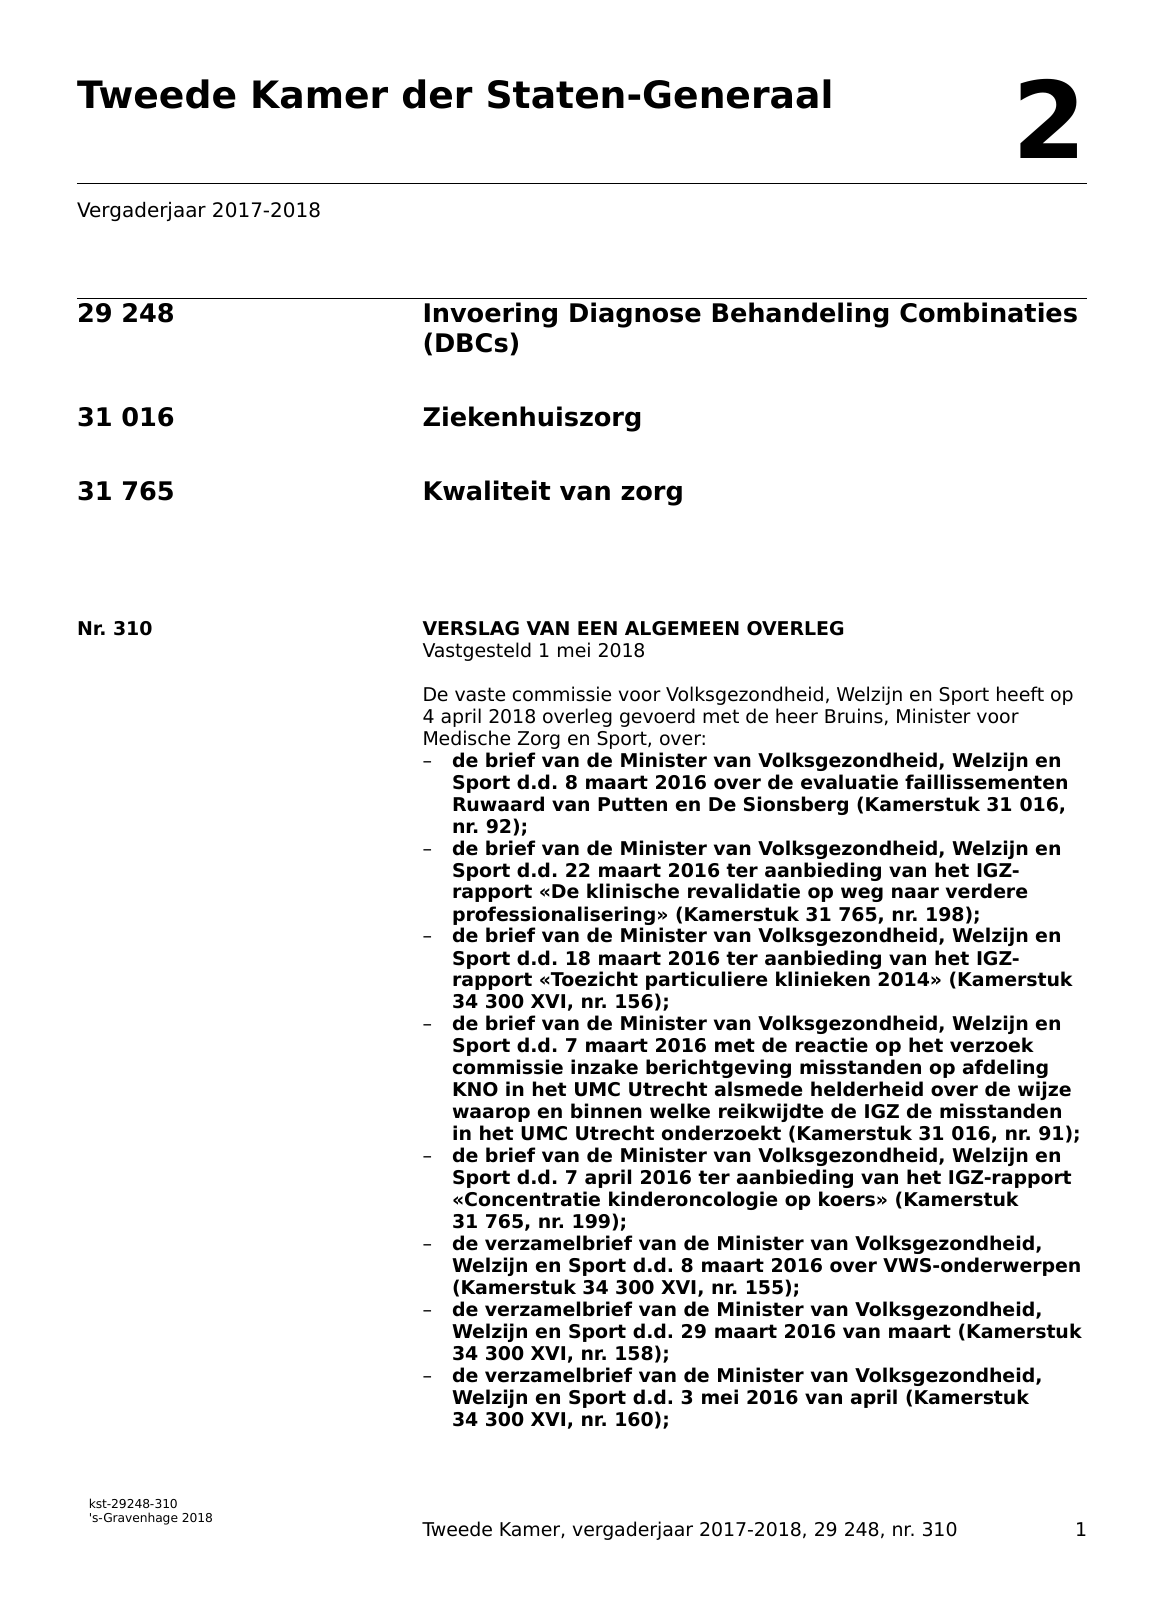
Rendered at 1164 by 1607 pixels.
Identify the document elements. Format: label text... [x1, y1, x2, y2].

text – de brief van de Minister van Volksgezondheid, Welzijn en Sport d.d. 22 maart 2016 ter aanbieding van het IGZ-rapport «De klinische revalidatie op weg naar verdere professionalisering» (Kamerstuk 31 765, nr. 198); [422, 837, 1087, 925]
table_header Tweede Kamer der Staten-Generaal [77, 59, 886, 183]
text – de brief van de Minister van Volksgezondheid, Welzijn en Sport d.d. 7 april 2016 ter aanbieding van het IGZ-rapport «Concentratie kinderoncologie op koers» (Kamerstuk 31 765, nr. 199); [422, 1145, 1087, 1233]
text – de brief van de Minister van Volksgezondheid, Welzijn en Sport d.d. 7 maart 2016 met de reactie op het verzoek commissie inzake berichtgeving misstanden op afdeling KNO in het UMC Utrecht alsmede helderheid over de wijze waarop en binnen welke reikwijdte de IGZ de misstanden in het UMC Utrecht onderzoekt (Kamerstuk 31 016, nr. 91); [422, 1013, 1087, 1145]
text De vaste commissie voor Volksgezondheid, Welzijn en Sport heeft op 4 april 2018 overleg gevoerd met de heer Bruins, Minister voor Medische Zorg en Sport, over: [422, 684, 1087, 749]
subtitle 31 016 Ziekenhuiszorg [77, 403, 1087, 432]
text 's-Gravenhage 2018 [88, 1511, 323, 1525]
text – de brief van de Minister van Volksgezondheid, Welzijn en Sport d.d. 8 maart 2016 over de evaluatie faillissementen Ruwaard van Putten en De Sionsberg (Kamerstuk 31 016, nr. 92); [422, 749, 1087, 837]
text – de verzamelbrief van de Minister van Volksgezondheid, Welzijn en Sport d.d. 3 mei 2016 van april (Kamerstuk 34 300 XVI, nr. 160); [422, 1365, 1087, 1431]
text kst-29248-310 [88, 1497, 323, 1511]
subtitle Nr. 310 VERSLAG VAN EEN ALGEMEEN OVERLEG [77, 617, 1087, 639]
subtitle 31 765 Kwaliteit van zorg [77, 477, 1087, 506]
table_header 2 [886, 59, 1087, 183]
text – de verzamelbrief van de Minister van Volksgezondheid, Welzijn en Sport d.d. 29 maart 2016 van maart (Kamerstuk 34 300 XVI, nr. 158); [422, 1299, 1087, 1365]
text Vastgesteld 1 mei 2018 [422, 639, 1087, 661]
text – de brief van de Minister van Volksgezondheid, Welzijn en Sport d.d. 18 maart 2016 ter aanbieding van het IGZ-rapport «Toezicht particuliere klinieken 2014» (Kamerstuk 34 300 XVI, nr. 156); [422, 925, 1087, 1013]
table_cell Vergaderjaar 2017-2018 [77, 184, 1087, 298]
text – de verzamelbrief van de Minister van Volksgezondheid, Welzijn en Sport d.d. 8 maart 2016 over VWS-onderwerpen (Kamerstuk 34 300 XVI, nr. 155); [422, 1233, 1087, 1299]
subtitle 29 248 Invoering Diagnose Behandeling Combinaties (DBCs) [77, 299, 1087, 358]
